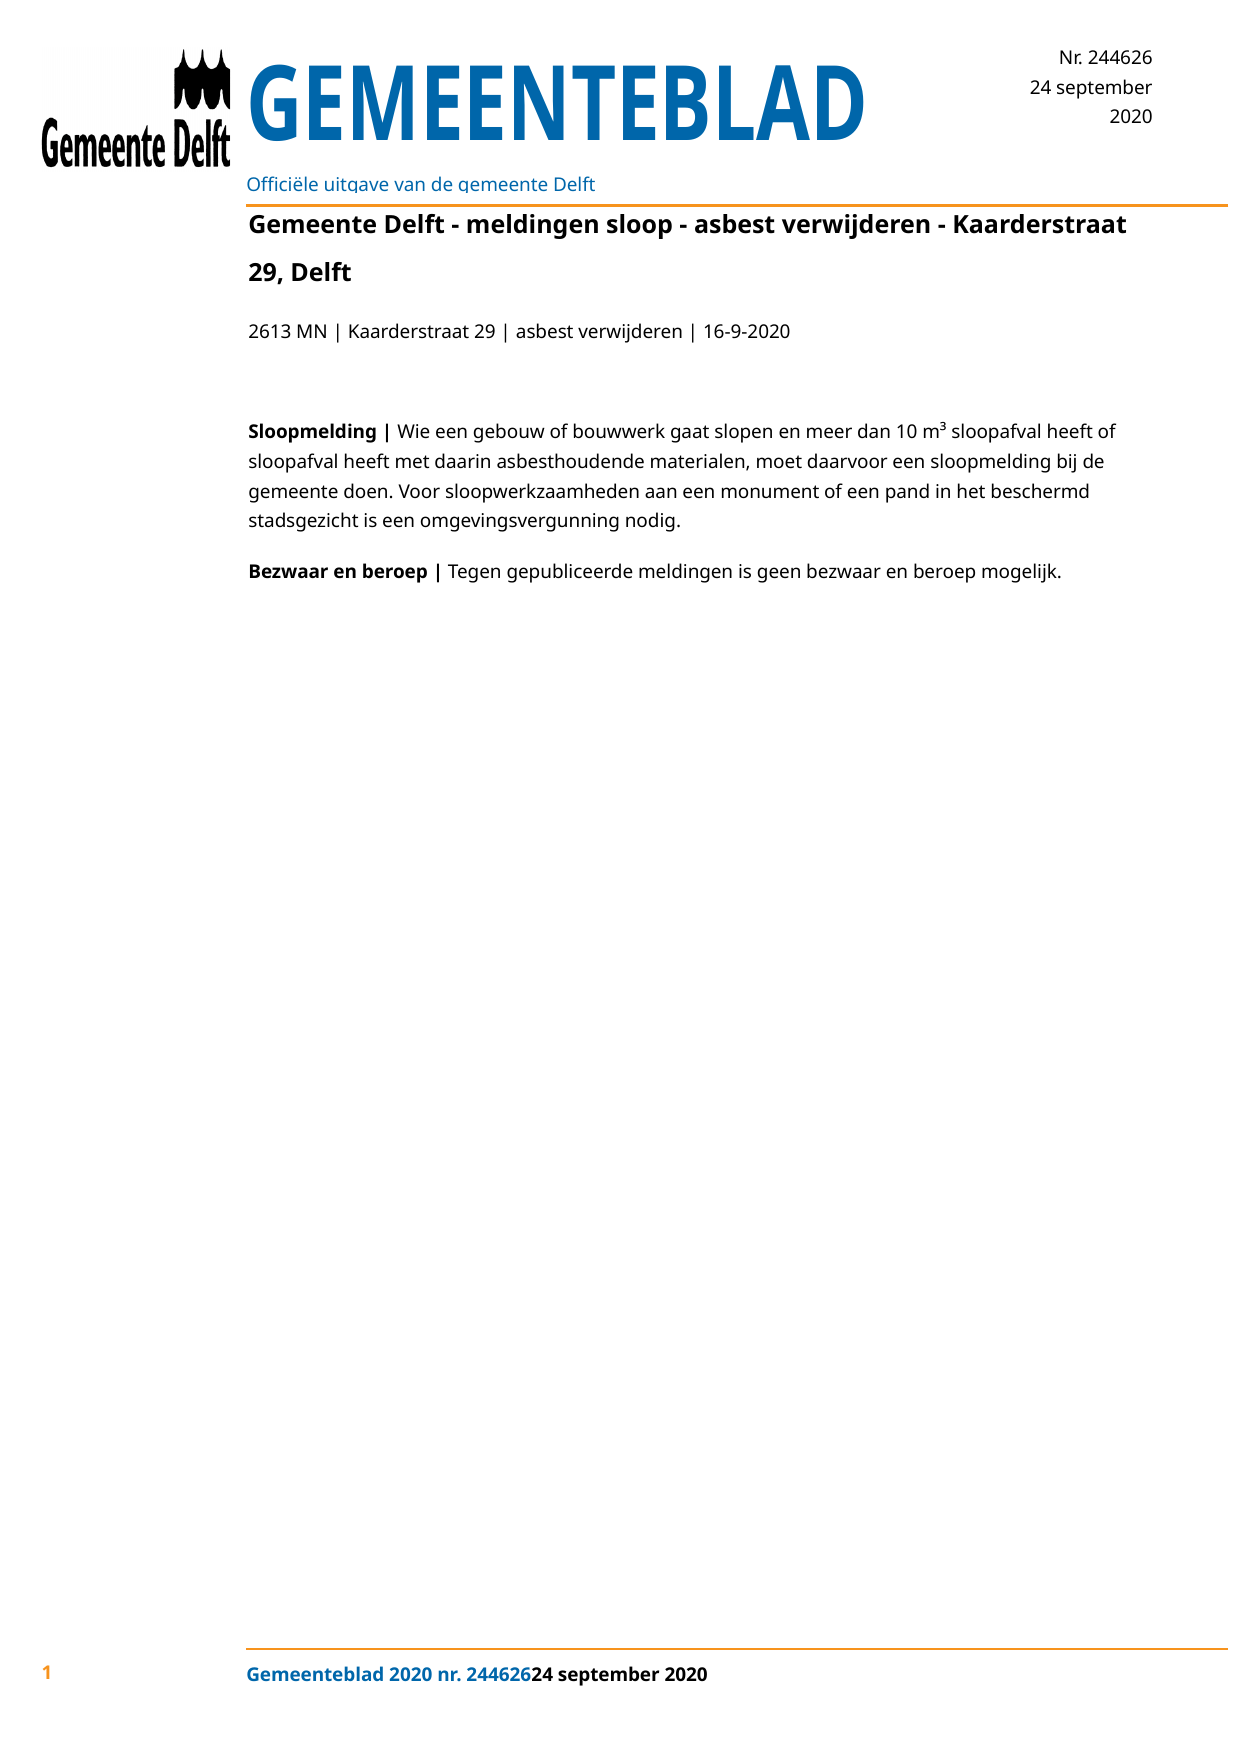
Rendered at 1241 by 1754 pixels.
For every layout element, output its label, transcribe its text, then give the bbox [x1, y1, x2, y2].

text Sloopmelding | Wie een gebouw of bouwwerk gaat slopen en meer dan 10 m³ sloopafval heeft of sloopafval heeft met daarin asbesthoudende materialen, moet daarvoor een sloopmelding bij de gemeente doen. Voor sloopwerkzaamheden aan een monument of een pand in het beschermd stadsgezicht is een omgevingsvergunning nodig. [248, 419, 1152, 533]
text 2613 MN | Kaarderstraat 29 | asbest verwijderen | 16-9-2020 [248, 318, 1152, 344]
text Gemeente Delft - meldingen sloop - asbest verwijderen - Kaarderstraat 29, Delft [248, 207, 1152, 288]
picture [41, 47, 231, 172]
text Bezwaar en beroep | Tegen gepubliceerde meldingen is geen bezwaar en beroep mogelijk. [248, 558, 1152, 584]
